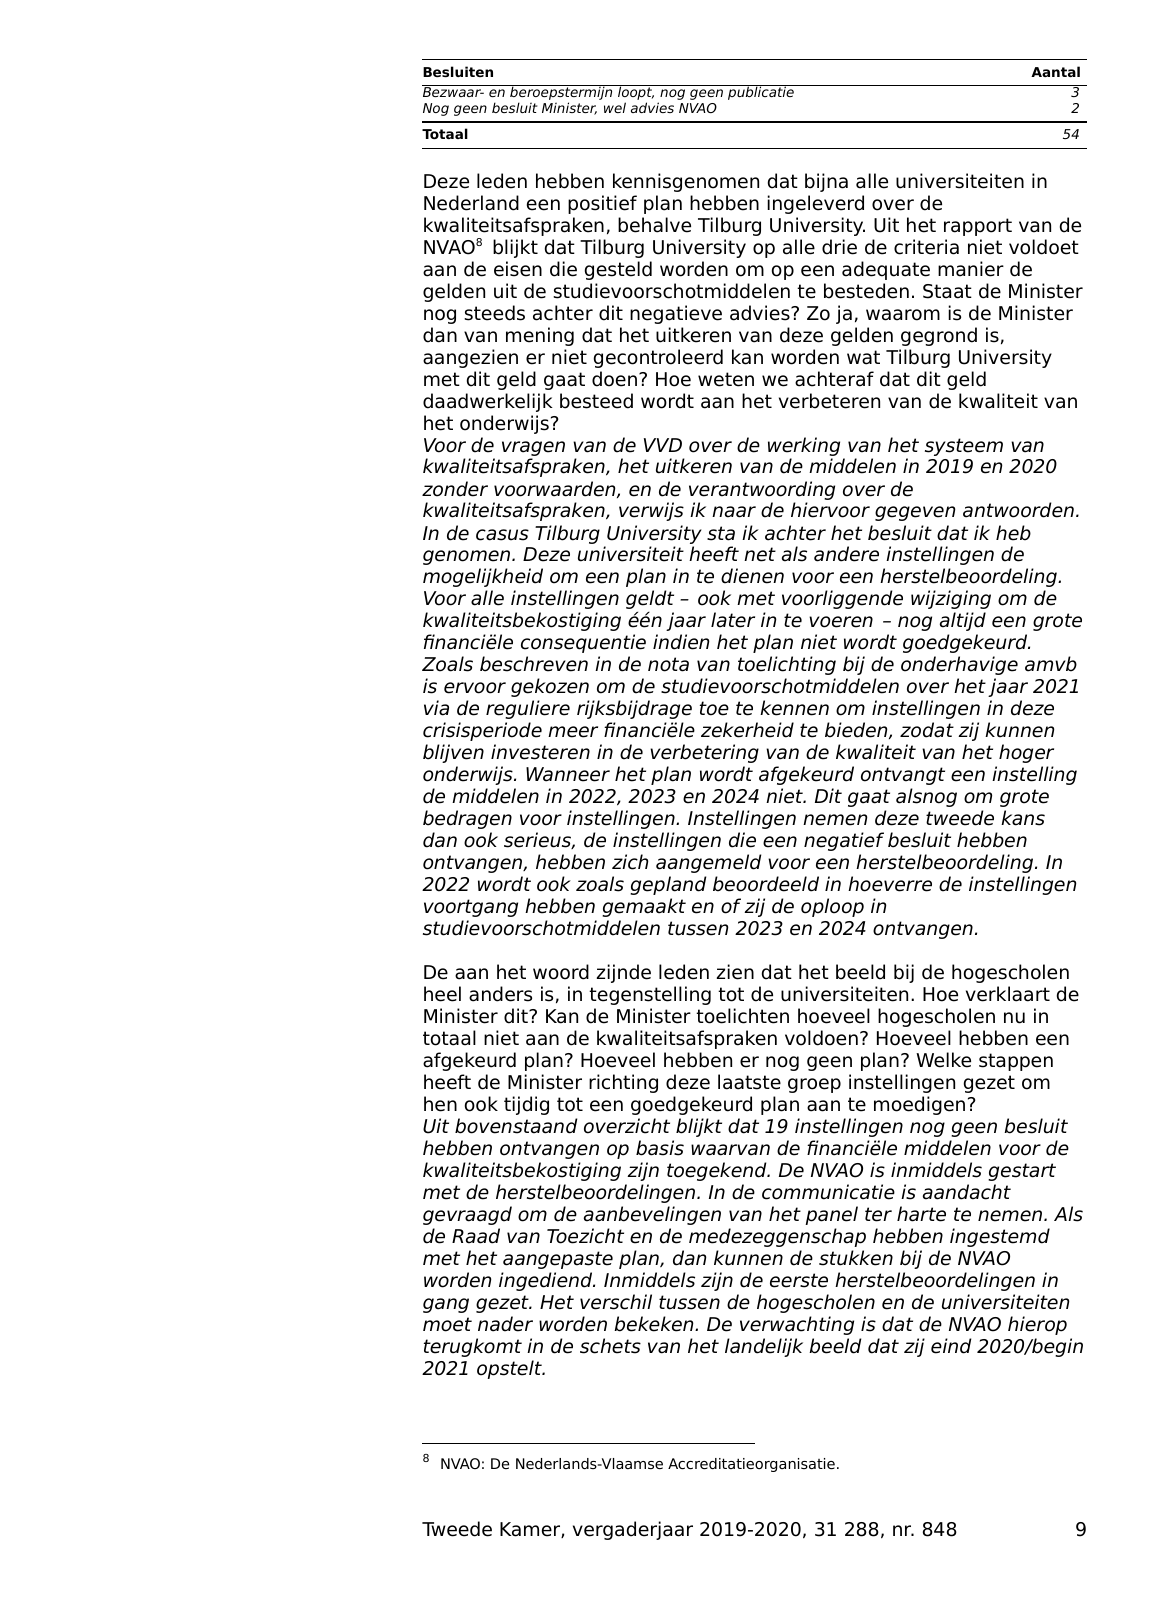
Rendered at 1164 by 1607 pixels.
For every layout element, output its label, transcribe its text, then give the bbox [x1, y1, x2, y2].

table_header Aantal [998, 60, 1087, 85]
text Uit bovenstaand overzicht blijkt dat 19 instellingen nog geen besluit hebben ontvangen op basis waarvan de financiële middelen voor de kwaliteitsbekostiging zijn toegekend. De NVAO is inmiddels gestart met de herstelbeoordelingen. In de communicatie is aandacht gevraagd om de aanbevelingen van het panel ter harte te nemen. Als de Raad van Toezicht en de medezeggenschap hebben ingestemd met het aangepaste plan, dan kunnen de stukken bij de NVAO worden ingediend. Inmiddels zijn de eerste herstelbeoordelingen in gang gezet. Het verschil tussen de hogescholen en de universiteiten moet nader worden bekeken. De verwachting is dat de NVAO hierop terugkomt in de schets van het landelijk beeld dat zij eind 2020/begin 2021 opstelt. [422, 1116, 1087, 1380]
table_cell 2 [998, 101, 1087, 121]
text Voor de vragen van de VVD over de werking van het systeem van kwaliteitsafspraken, het uitkeren van de middelen in 2019 en 2020 zonder voorwaarden, en de verantwoording over de kwaliteitsafspraken, verwijs ik naar de hiervoor gegeven antwoorden. In de casus Tilburg University sta ik achter het besluit dat ik heb genomen. Deze universiteit heeft net als andere instellingen de mogelijkheid om een plan in te dienen voor een herstelbeoordeling. Voor alle instellingen geldt – ook met voorliggende wijziging om de kwaliteitsbekostiging één jaar later in te voeren – nog altijd een grote financiële consequentie indien het plan niet wordt goedgekeurd. Zoals beschreven in de nota van toelichting bij de onderhavige amvb is ervoor gekozen om de studievoorschotmiddelen over het jaar 2021 via de reguliere rijksbijdrage toe te kennen om instellingen in deze crisisperiode meer financiële zekerheid te bieden, zodat zij kunnen blijven investeren in de verbetering van de kwaliteit van het hoger onderwijs. Wanneer het plan wordt afgekeurd ontvangt een instelling de middelen in 2022, 2023 en 2024 niet. Dit gaat alsnog om grote bedragen voor instellingen. Instellingen nemen deze tweede kans dan ook serieus, de instellingen die een negatief besluit hebben ontvangen, hebben zich aangemeld voor een herstelbeoordeling. In 2022 wordt ook zoals gepland beoordeeld in hoeverre de instellingen voortgang hebben gemaakt en of zij de oploop in studievoorschotmiddelen tussen 2023 en 2024 ontvangen. [422, 434, 1087, 940]
table_cell 54 [998, 123, 1087, 147]
table_cell Nog geen besluit Minister, wel advies NVAO [422, 101, 998, 121]
table_cell Bezwaar- en beroepstermijn loopt, nog geen publicatie [422, 86, 998, 101]
table_cell Totaal [422, 123, 998, 147]
text NVAO: De Nederlands-Vlaamse Accreditatieorganisatie. [422, 1452, 1087, 1474]
table_cell 3 [998, 86, 1087, 101]
text De aan het woord zijnde leden zien dat het beeld bij de hogescholen heel anders is, in tegenstelling tot de universiteiten. Hoe verklaart de Minister dit? Kan de Minister toelichten hoeveel hogescholen nu in totaal niet aan de kwaliteitsafspraken voldoen? Hoeveel hebben een afgekeurd plan? Hoeveel hebben er nog geen plan? Welke stappen heeft de Minister richting deze laatste groep instellingen gezet om hen ook tijdig tot een goedgekeurd plan aan te moedigen? [422, 962, 1087, 1116]
table_header Besluiten [422, 60, 998, 85]
text Deze leden hebben kennisgenomen dat bijna alle universiteiten in Nederland een positief plan hebben ingeleverd over de kwaliteitsafspraken, behalve Tilburg University. Uit het rapport van de NVAO blijkt dat Tilburg University op alle drie de criteria niet voldoet aan de eisen die gesteld worden om op een adequate manier de gelden uit de studievoorschotmiddelen te besteden. Staat de Minister nog steeds achter dit negatieve advies? Zo ja, waarom is de Minister dan van mening dat het uitkeren van deze gelden gegrond is, aangezien er niet gecontroleerd kan worden wat Tilburg University met dit geld gaat doen? Hoe weten we achteraf dat dit geld daadwerkelijk besteed wordt aan het verbeteren van de kwaliteit van het onderwijs? [422, 171, 1087, 434]
